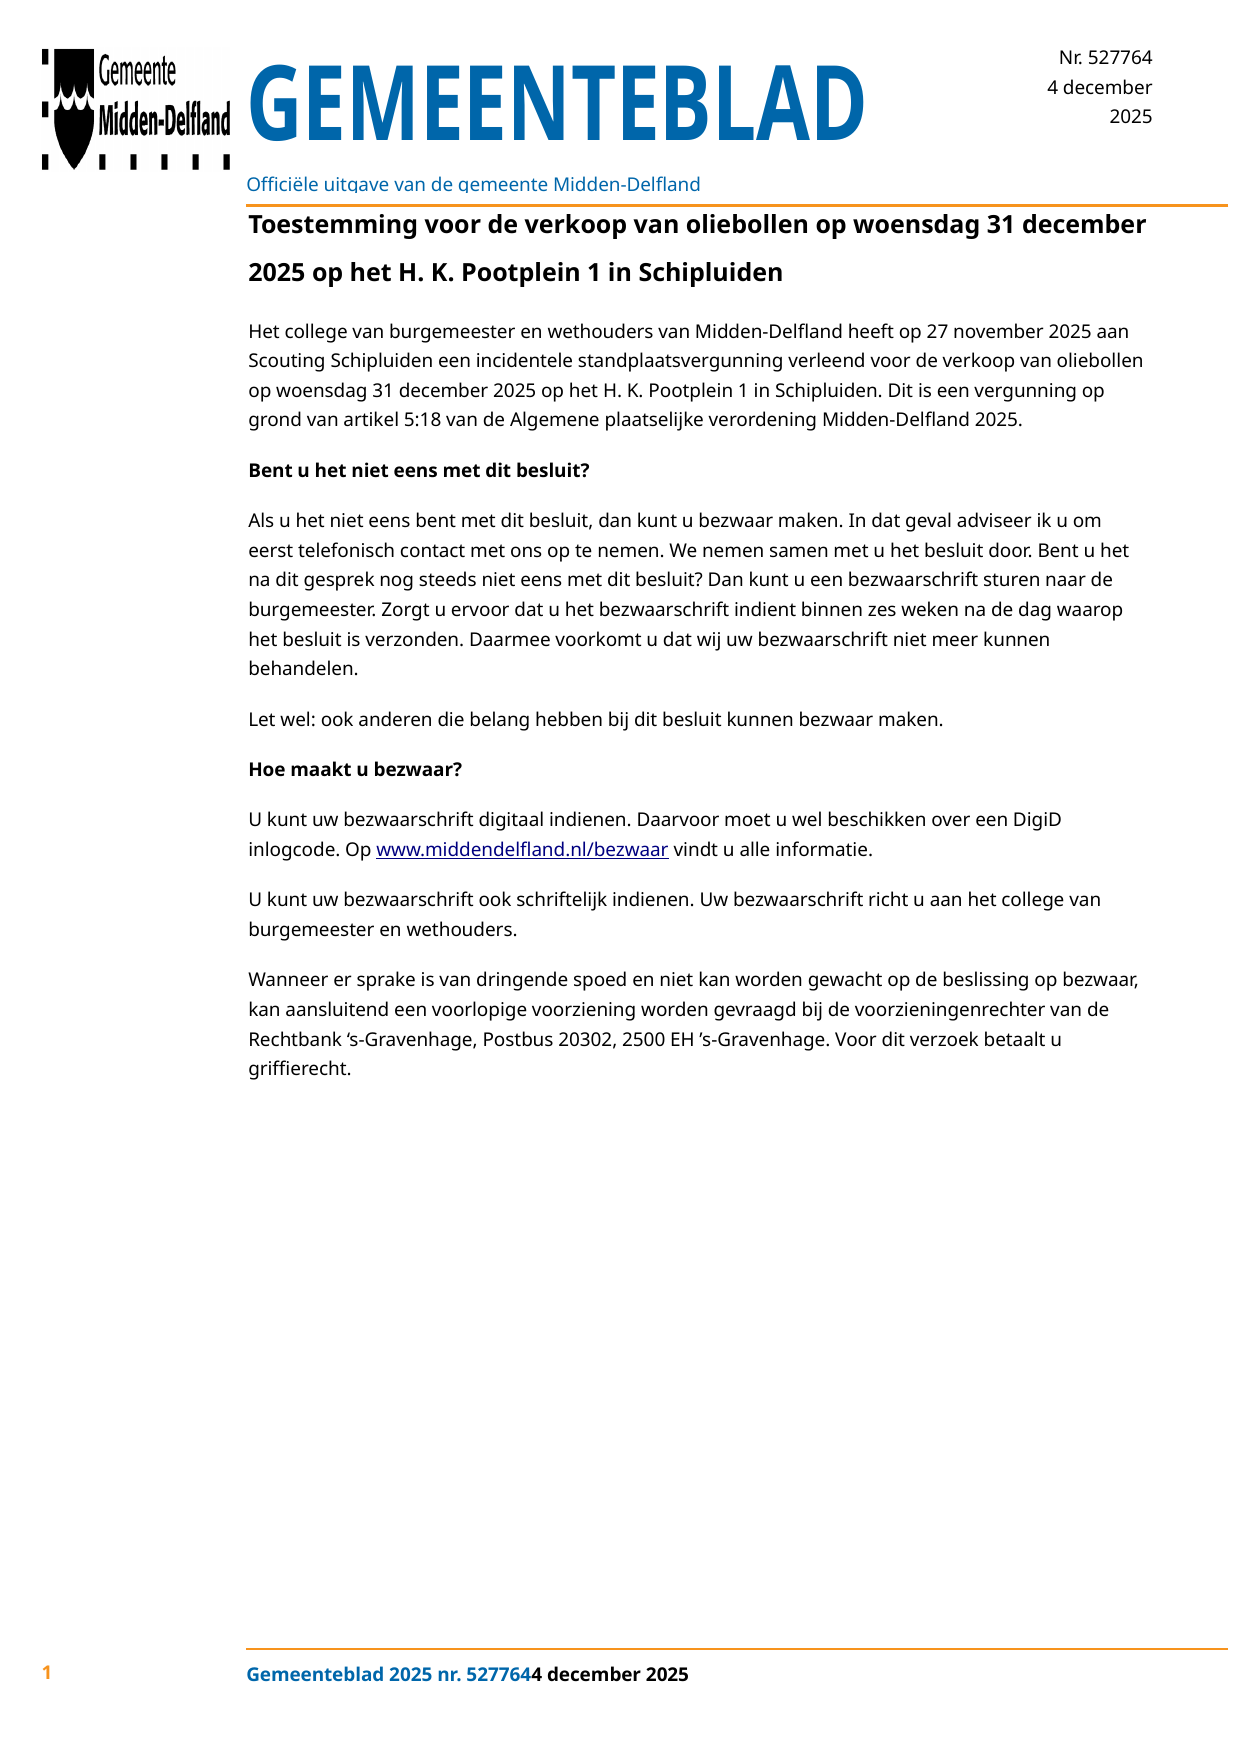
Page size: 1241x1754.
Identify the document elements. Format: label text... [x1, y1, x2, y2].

text Wanneer er sprake is van dringende spoed en niet kan worden gewacht op de beslissing op bezwaar, kan aansluitend een voorlopige voorziening worden gevraagd bij de voorzieningenrechter van de Rechtbank ‘s-Gravenhage, Postbus 20302, 2500 EH ’s-Gravenhage. Voor dit verzoek betaalt u griffierecht. [248, 967, 1152, 1081]
text Bent u het niet eens met dit besluit? [248, 457, 1152, 483]
text Let wel: ook anderen die belang hebben bij dit besluit kunnen bezwaar maken. [248, 706, 1152, 732]
text U kunt uw bezwaarschrift digitaal indienen. Daarvoor moet u wel beschikken over een DigiD inlogcode. Op www.middendelfland.nl/bezwaar vindt u alle informatie. [248, 807, 1152, 862]
text Als u het niet eens bent met dit besluit, dan kunt u bezwaar maken. In dat geval adviseer ik u om eerst telefonisch contact met ons op te nemen. We nemen samen met u het besluit door. Bent u het na dit gesprek nog steeds niet eens met dit besluit? Dan kunt u een bezwaarschrift sturen naar de burgemeester. Zorgt u ervoor dat u het bezwaarschrift indient binnen zes weken na de dag waarop het besluit is verzonden. Daarmee voorkomt u dat wij uw bezwaarschrift niet meer kunnen behandelen. [248, 507, 1152, 681]
text Toestemming voor de verkoop van oliebollen op woensdag 31 december 2025 op het H. K. Pootplein 1 in Schipluiden [248, 207, 1152, 288]
text Het college van burgemeester en wethouders van Midden-Delfland heeft op 27 november 2025 aan Scouting Schipluiden een incidentele standplaatsvergunning verleend voor de verkoop van oliebollen op woensdag 31 december 2025 op het H. K. Pootplein 1 in Schipluiden. Dit is een vergunning op grond van artikel 5:18 van de Algemene plaatselijke verordening Midden-Delfland 2025. [248, 318, 1152, 432]
text U kunt uw bezwaarschrift ook schriftelijk indienen. Uw bezwaarschrift richt u aan het college van burgemeester en wethouders. [248, 887, 1152, 942]
text Hoe maakt u bezwaar? [248, 756, 1152, 782]
picture [41, 47, 231, 172]
